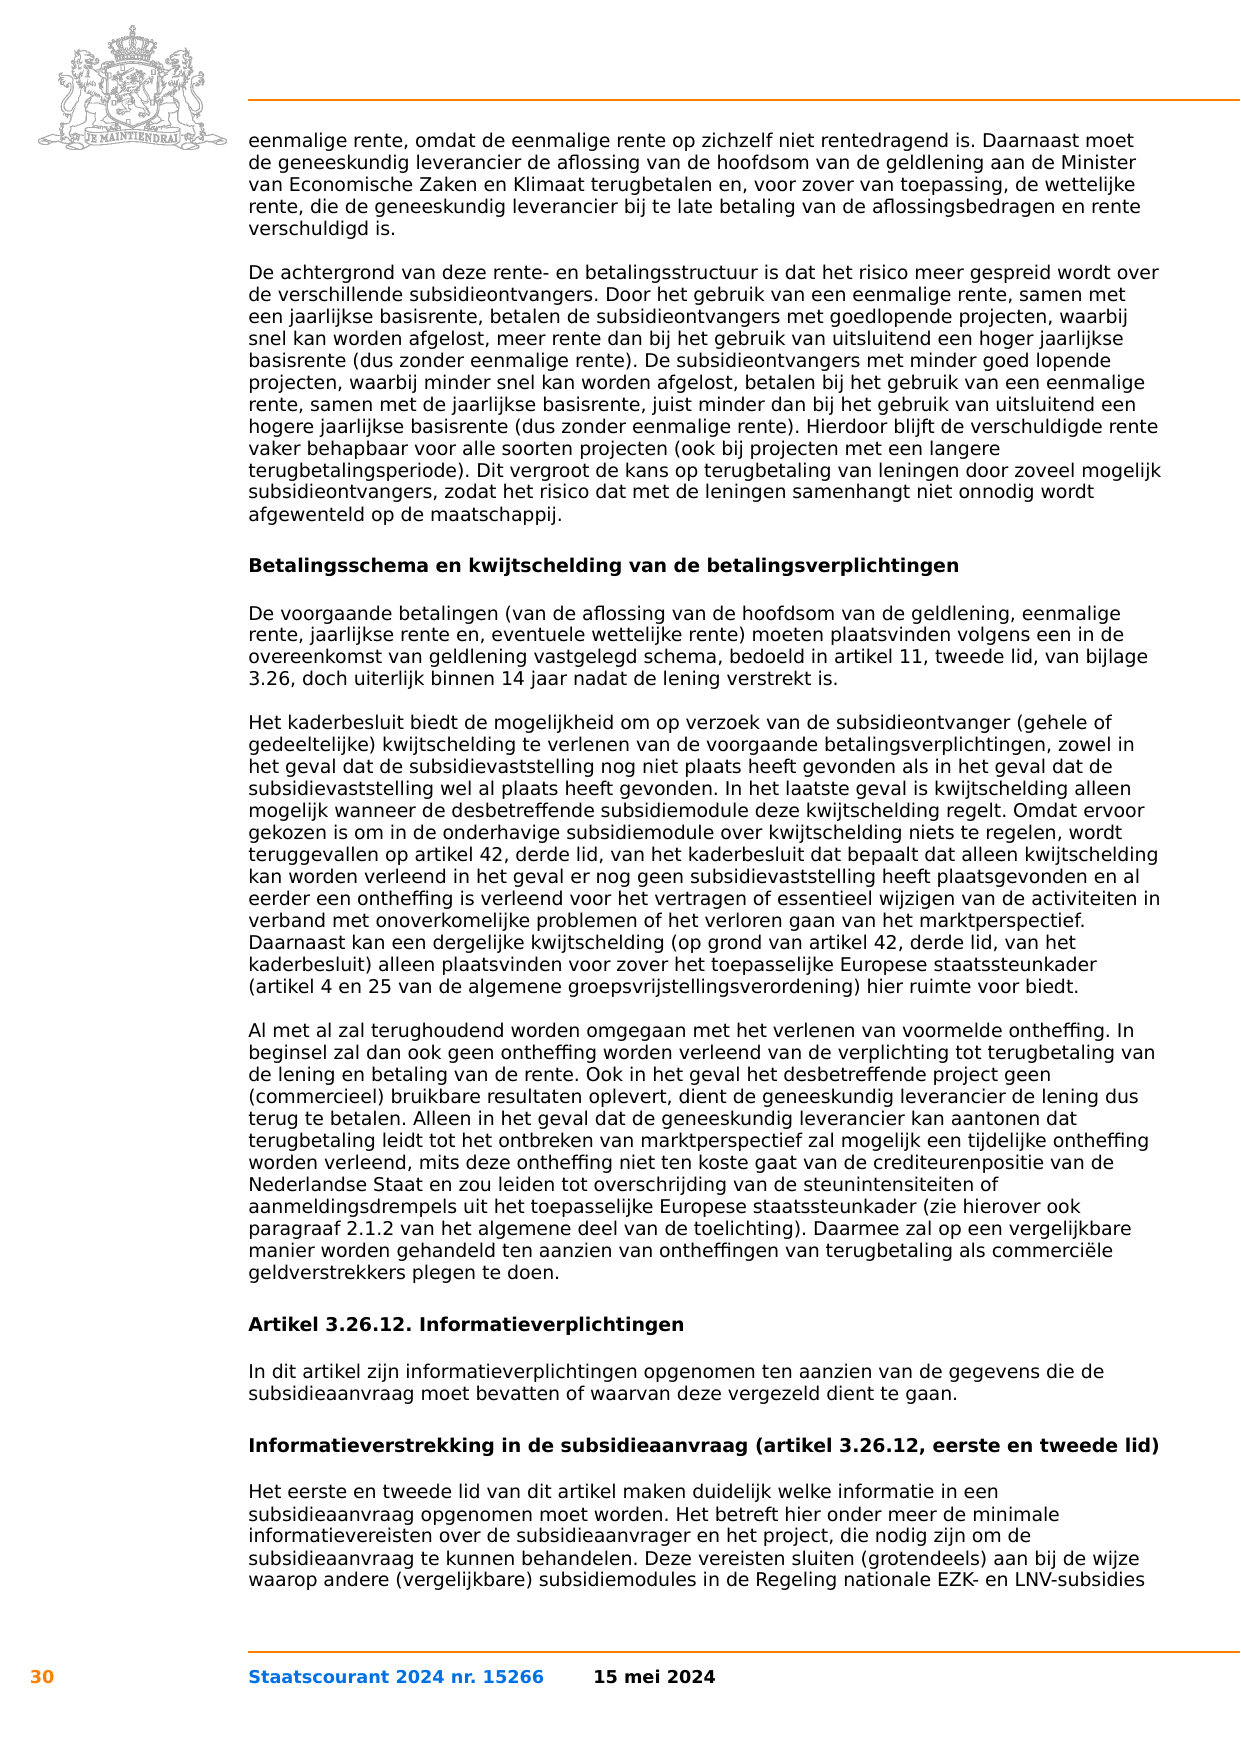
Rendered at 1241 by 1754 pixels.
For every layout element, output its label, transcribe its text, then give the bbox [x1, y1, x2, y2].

text De voorgaande betalingen (van de aflossing van de hoofdsom van de geldlening, eenmalige rente, jaarlijkse rente en, eventuele wettelijke rente) moeten plaatsvinden volgens een in de overeenkomst van geldlening vastgelegd schema, bedoeld in artikel 11, tweede lid, van bijlage 3.26, doch uiterlijk binnen 14 jaar nadat de lening verstrekt is. [248, 602, 1163, 690]
text In dit artikel zijn informatieverplichtingen opgenomen ten aanzien van de gegevens die de subsidieaanvraag moet bevatten of waarvan deze vergezeld dient te gaan. [248, 1361, 1163, 1404]
picture [38, 25, 227, 150]
subtitle Informatieverstrekking in de subsidieaanvraag (artikel 3.26.12, eerste en tweede lid) [248, 1434, 1163, 1456]
text Het eerste en tweede lid van dit artikel maken duidelijk welke informatie in een subsidieaanvraag opgenomen moet worden. Het betreft hier onder meer de minimale informatievereisten over de subsidieaanvrager en het project, die nodig zijn om de subsidieaanvraag te kunnen behandelen. Deze vereisten sluiten (grotendeels) aan bij de wijze waarop andere (vergelijkbare) subsidiemodules in de Regeling nationale EZK- en LNV-subsidies [248, 1481, 1163, 1591]
subtitle Artikel 3.26.12. Informatieverplichtingen [248, 1313, 1163, 1336]
subtitle Betalingsschema en kwijtschelding van de betalingsverplichtingen [248, 555, 1163, 577]
text De achtergrond van deze rente- en betalingsstructuur is dat het risico meer gespreid wordt over de verschillende subsidieontvangers. Door het gebruik van een eenmalige rente, samen met een jaarlijkse basisrente, betalen de subsidieontvangers met goedlopende projecten, waarbij snel kan worden afgelost, meer rente dan bij het gebruik van uitsluitend een hoger jaarlijkse basisrente (dus zonder eenmalige rente). De subsidieontvangers met minder goed lopende projecten, waarbij minder snel kan worden afgelost, betalen bij het gebruik van een eenmalige rente, samen met de jaarlijkse basisrente, juist minder dan bij het gebruik van uitsluitend een hogere jaarlijkse basisrente (dus zonder eenmalige rente). Hierdoor blijft de verschuldigde rente vaker behapbaar voor alle soorten projecten (ook bij projecten met een langere terugbetalingsperiode). Dit vergroot de kans op terugbetaling van leningen door zoveel mogelijk subsidieontvangers, zodat het risico dat met de leningen samenhangt niet onnodig wordt afgewenteld op de maatschappij. [248, 262, 1163, 525]
text Het kaderbesluit biedt de mogelijkheid om op verzoek van de subsidieontvanger (gehele of gedeeltelijke) kwijtschelding te verlenen van de voorgaande betalingsverplichtingen, zowel in het geval dat de subsidievaststelling nog niet plaats heeft gevonden als in het geval dat de subsidievaststelling wel al plaats heeft gevonden. In het laatste geval is kwijtschelding alleen mogelijk wanneer de desbetreffende subsidiemodule deze kwijtschelding regelt. Omdat ervoor gekozen is om in de onderhavige subsidiemodule over kwijtschelding niets te regelen, wordt teruggevallen op artikel 42, derde lid, van het kaderbesluit dat bepaalt dat alleen kwijtschelding kan worden verleend in het geval er nog geen subsidievaststelling heeft plaatsgevonden en al eerder een ontheffing is verleend voor het vertragen of essentieel wijzigen van de activiteiten in verband met onoverkomelijke problemen of het verloren gaan van het marktperspectief. Daarnaast kan een dergelijke kwijtschelding (op grond van artikel 42, derde lid, van het kaderbesluit) alleen plaatsvinden voor zover het toepasselijke Europese staatssteunkader (artikel 4 en 25 van de algemene groepsvrijstellingsverordening) hier ruimte voor biedt. [248, 712, 1163, 998]
text Al met al zal terughoudend worden omgegaan met het verlenen van voormelde ontheffing. In beginsel zal dan ook geen ontheffing worden verleend van de verplichting tot terugbetaling van de lening en betaling van de rente. Ook in het geval het desbetreffende project geen (commercieel) bruikbare resultaten oplevert, dient de geneeskundig leverancier de lening dus terug te betalen. Alleen in het geval dat de geneeskundig leverancier kan aantonen dat terugbetaling leidt tot het ontbreken van marktperspectief zal mogelijk een tijdelijke ontheffing worden verleend, mits deze ontheffing niet ten koste gaat van de crediteurenpositie van de Nederlandse Staat en zou leiden tot overschrijding van de steunintensiteiten of aanmeldingsdrempels uit het toepasselijke Europese staatssteunkader (zie hierover ook paragraaf 2.1.2 van het algemene deel van de toelichting). Daarmee zal op een vergelijkbare manier worden gehandeld ten aanzien van ontheffingen van terugbetaling als commerciële geldverstrekkers plegen te doen. [248, 1020, 1163, 1283]
text eenmalige rente, omdat de eenmalige rente op zichzelf niet rentedragend is. Daarnaast moet de geneeskundig leverancier de aflossing van de hoofdsom van de geldlening aan de Minister van Economische Zaken en Klimaat terugbetalen en, voor zover van toepassing, de wettelijke rente, die de geneeskundig leverancier bij te late betaling van de aflossingsbedragen en rente verschuldigd is. [248, 130, 1163, 240]
